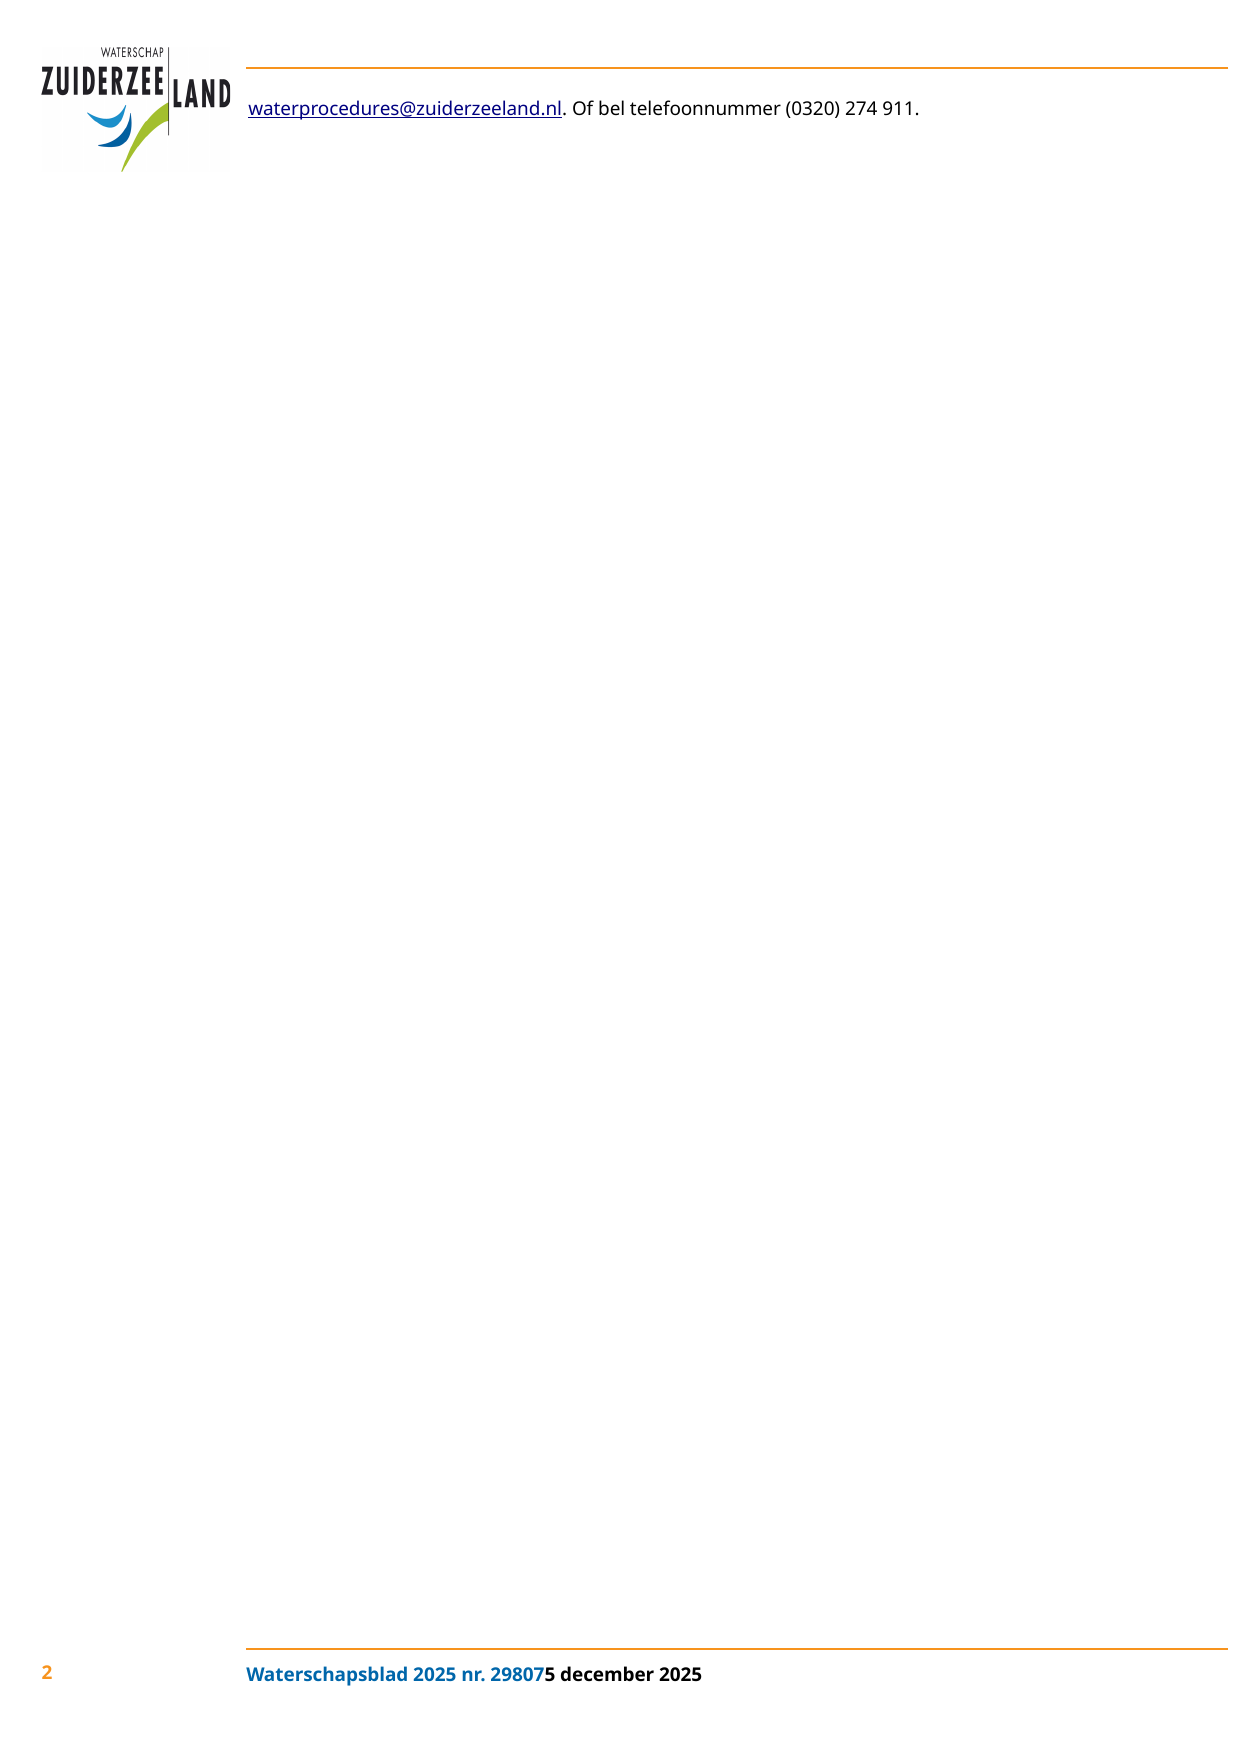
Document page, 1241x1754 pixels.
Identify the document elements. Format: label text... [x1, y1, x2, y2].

text waterprocedures@zuiderzeeland.nl. Of bel telefoonnummer (0320) 274 911. [248, 95, 1152, 121]
picture [41, 47, 231, 172]
